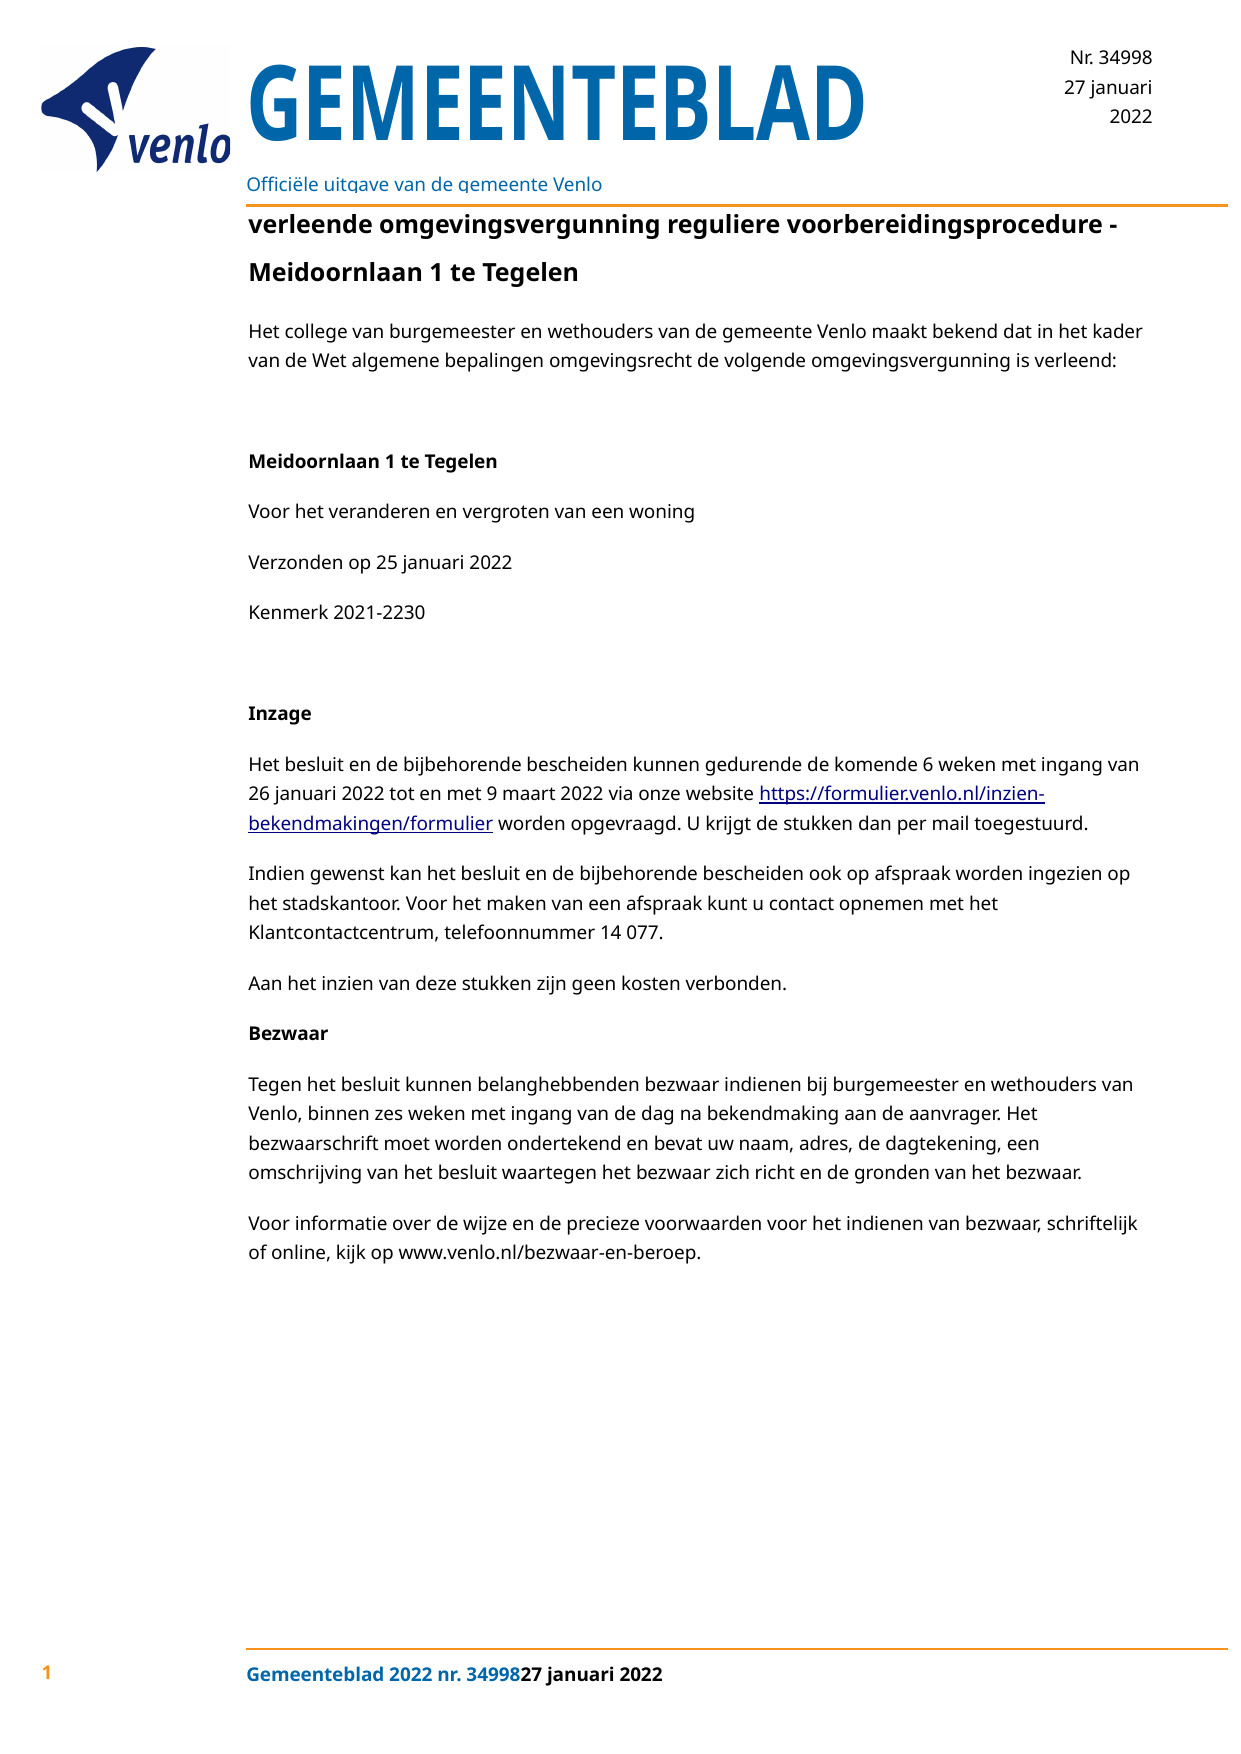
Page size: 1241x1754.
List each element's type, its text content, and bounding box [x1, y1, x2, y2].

text Tegen het besluit kunnen belanghebbenden bezwaar indienen bij burgemeester en wethouders van Venlo, binnen zes weken met ingang van de dag na bekendmaking aan de aanvrager. Het bezwaarschrift moet worden ondertekend en bevat uw naam, adres, de dagtekening, een omschrijving van het besluit waartegen het bezwaar zich richt en de gronden van het bezwaar. [248, 1071, 1152, 1185]
text Voor het veranderen en vergroten van een woning [248, 499, 1152, 524]
text Het besluit en de bijbehorende bescheiden kunnen gedurende de komende 6 weken met ingang van 26 januari 2022 tot en met 9 maart 2022 via onze website https://formulier.venlo.nl/inzien-bekendmakingen/formulier worden opgevraagd. U krijgt de stukken dan per mail toegestuurd. [248, 751, 1152, 836]
text Kenmerk 2021-2230 [248, 599, 1152, 625]
text verleende omgevingsvergunning reguliere voorbereidingsprocedure - Meidoornlaan 1 te Tegelen [248, 207, 1152, 288]
text Inzage [248, 700, 1152, 726]
picture [41, 47, 231, 172]
text Verzonden op 25 januari 2022 [248, 549, 1152, 575]
text Meidoornlaan 1 te Tegelen [248, 448, 1152, 474]
text Voor informatie over de wijze en de precieze voorwaarden voor het indienen van bezwaar, schriftelijk of online, kijk op www.venlo.nl/bezwaar-en-beroep. [248, 1210, 1152, 1265]
text Indien gewenst kan het besluit en de bijbehorende bescheiden ook op afspraak worden ingezien op het stadskantoor. Voor het maken van een afspraak kunt u contact opnemen met het Klantcontactcentrum, telefoonnummer 14 077. [248, 860, 1152, 945]
text Aan het inzien van deze stukken zijn geen kosten verbonden. [248, 970, 1152, 996]
text Het college van burgemeester en wethouders van de gemeente Venlo maakt bekend dat in het kader van de Wet algemene bepalingen omgevingsrecht de volgende omgevingsvergunning is verleend: [248, 318, 1152, 373]
text Bezwaar [248, 1020, 1152, 1046]
